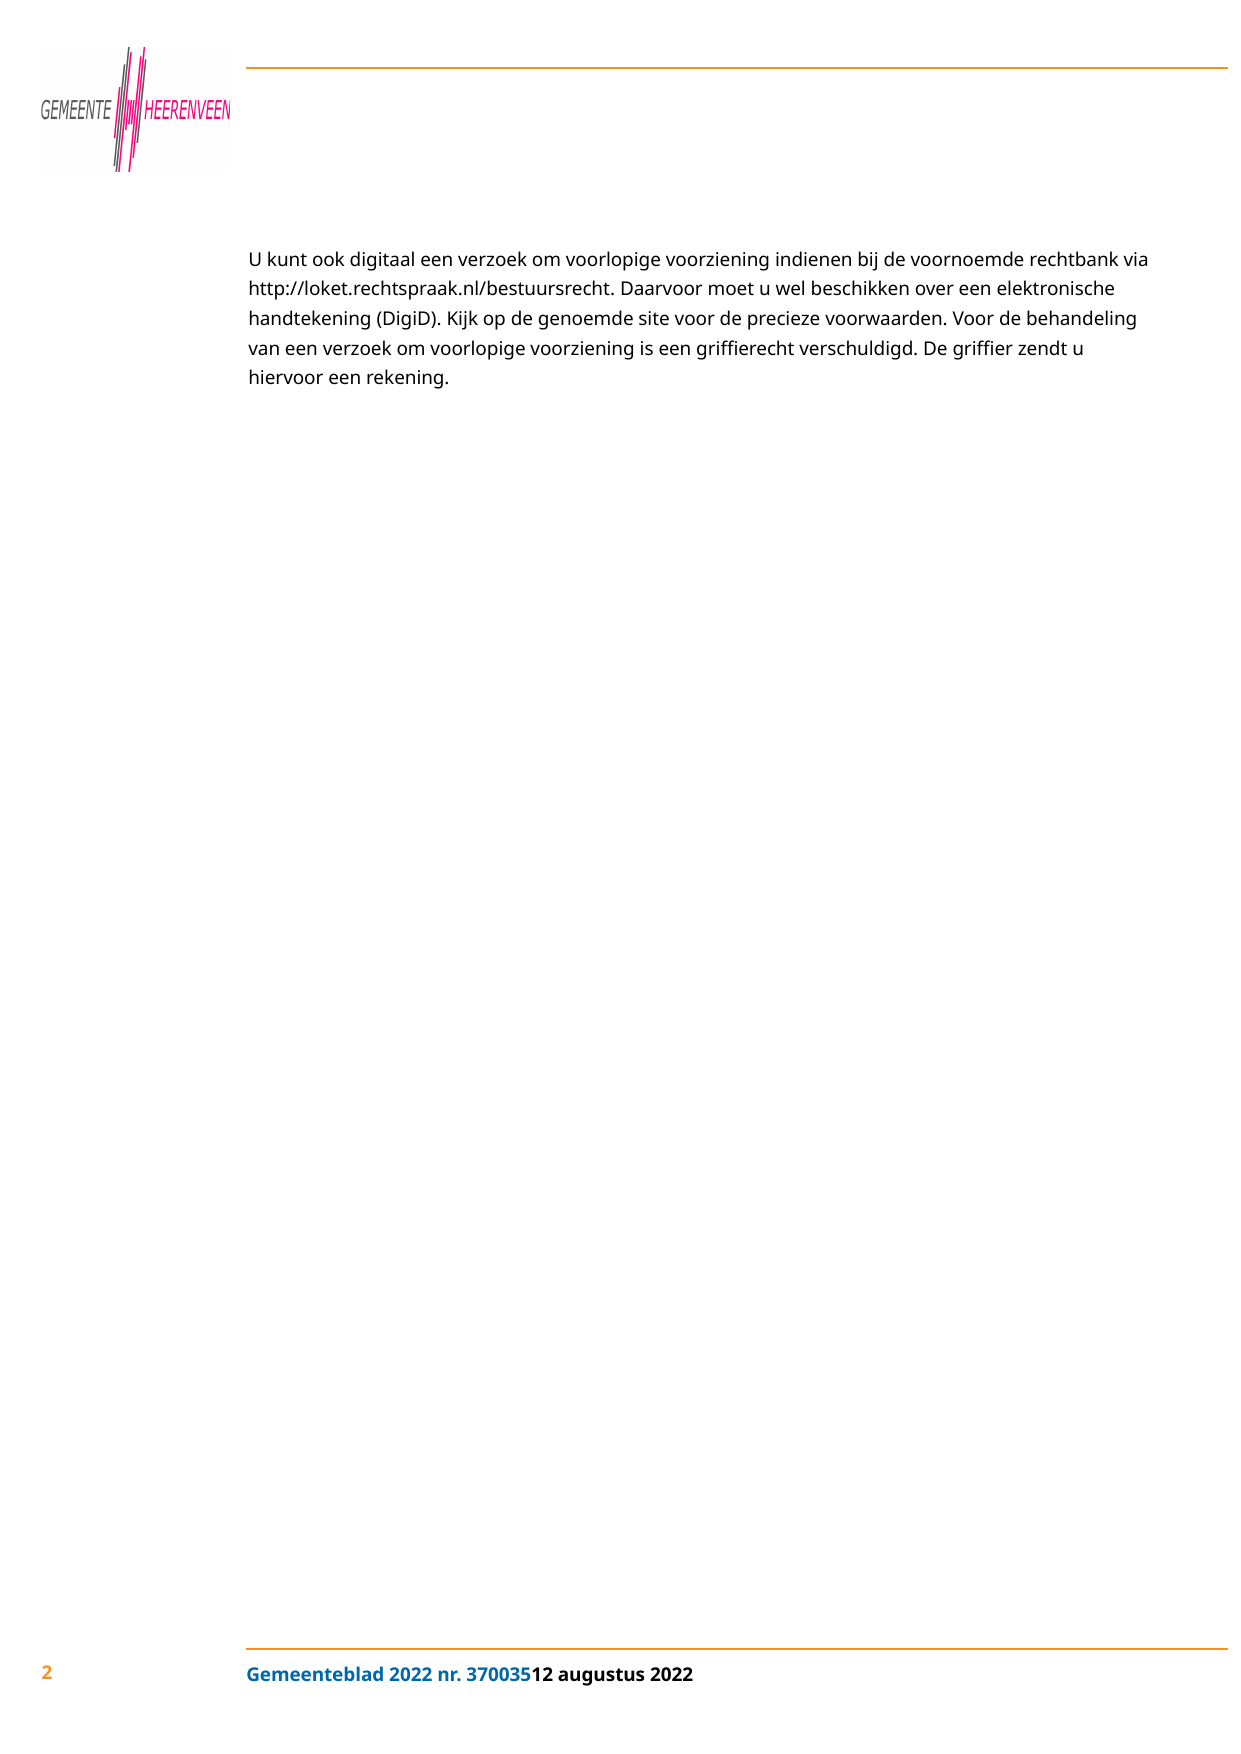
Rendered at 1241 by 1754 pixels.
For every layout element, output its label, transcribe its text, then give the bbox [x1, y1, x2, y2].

picture [41, 47, 231, 172]
text U kunt ook digitaal een verzoek om voorlopige voorziening indienen bij de voornoemde rechtbank via http://loket.rechtspraak.nl/bestuursrecht. Daarvoor moet u wel beschikken over een elektronische handtekening (DigiD). Kijk op de genoemde site voor de precieze voorwaarden. Voor de behandeling van een verzoek om voorlopige voorziening is een griffierecht verschuldigd. De griffier zendt u hiervoor een rekening. [248, 246, 1152, 390]
